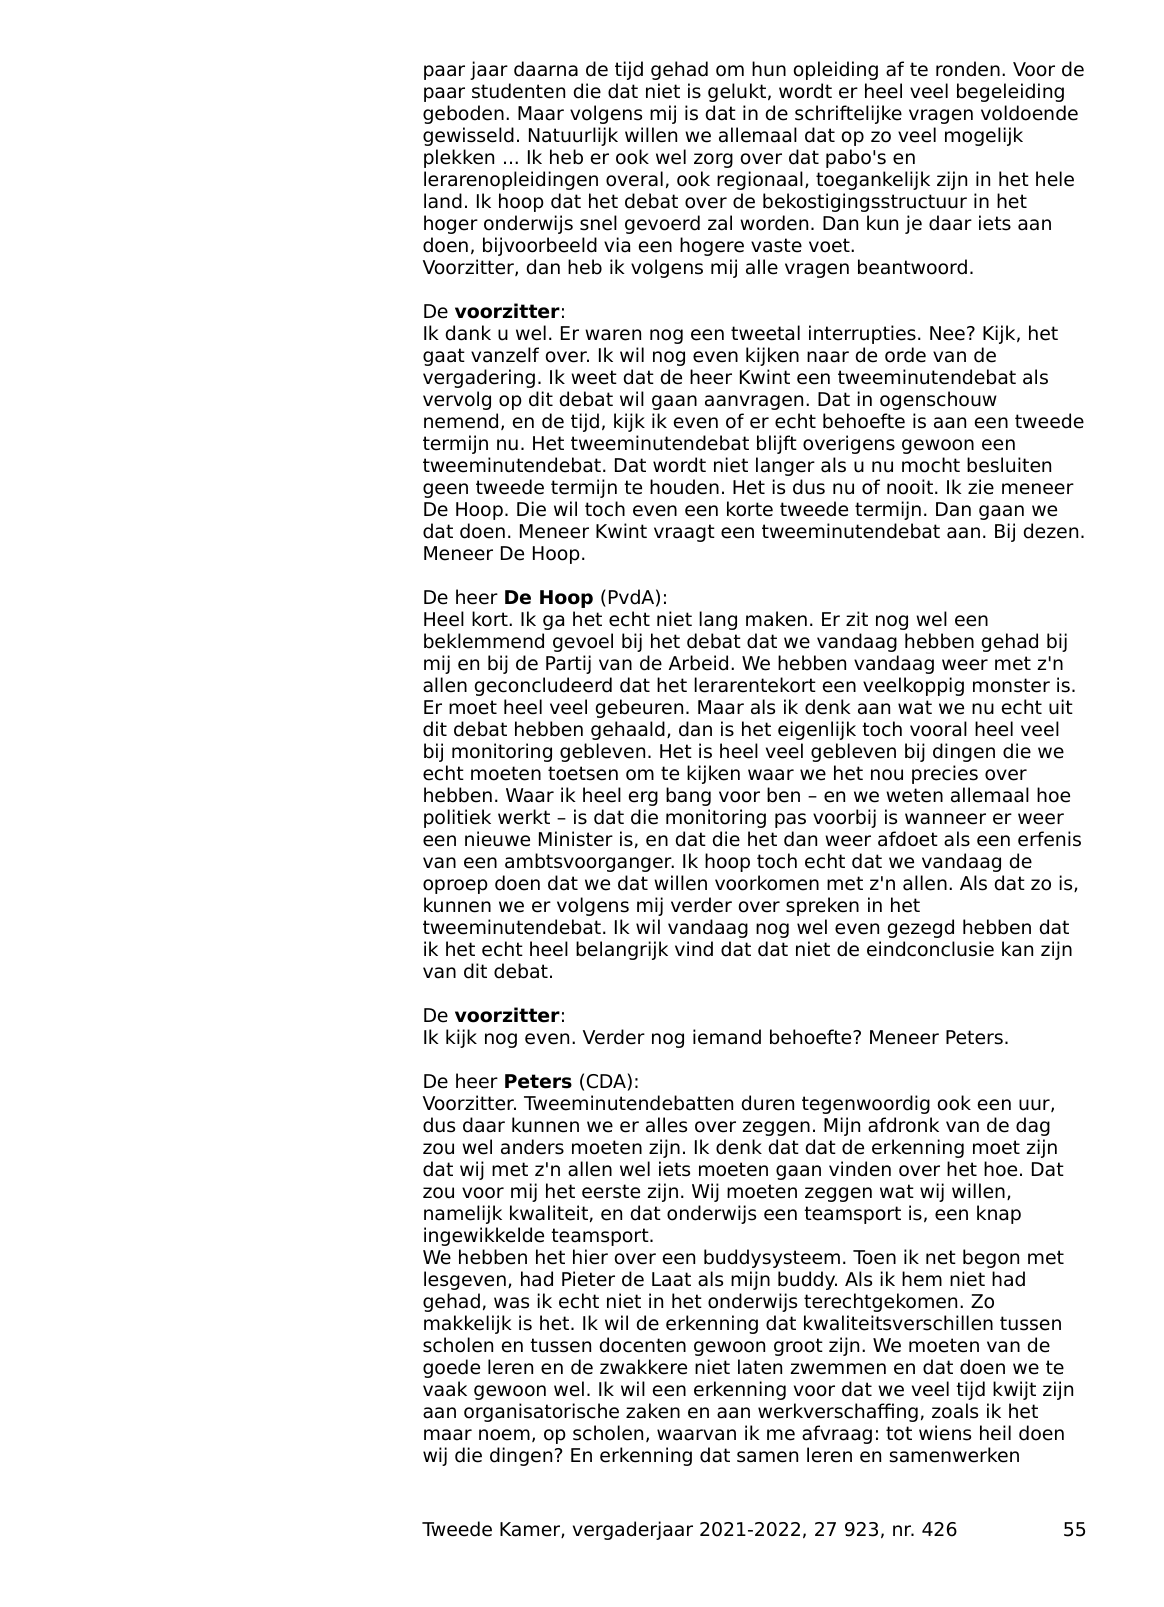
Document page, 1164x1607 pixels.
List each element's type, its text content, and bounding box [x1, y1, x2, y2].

text Ik kijk nog even. Verder nog iemand behoefte? Meneer Peters. [422, 1027, 1087, 1049]
text Voorzitter. Tweeminutendebatten duren tegenwoordig ook een uur, dus daar kunnen we er alles over zeggen. Mijn afdronk van de dag zou wel anders moeten zijn. Ik denk dat dat de erkenning moet zijn dat wij met z'n allen wel iets moeten gaan vinden over het hoe. Dat zou voor mij het eerste zijn. Wij moeten zeggen wat wij willen, namelijk kwaliteit, en dat onderwijs een teamsport is, een knap ingewikkelde teamsport. [422, 1093, 1087, 1247]
text We hebben het hier over een buddysysteem. Toen ik net begon met lesgeven, had Pieter de Laat als mijn buddy. Als ik hem niet had gehad, was ik echt niet in het onderwijs terechtgekomen. Zo makkelijk is het. Ik wil de erkenning dat kwaliteitsverschillen tussen scholen en tussen docenten gewoon groot zijn. We moeten van de goede leren en de zwakkere niet laten zwemmen en dat doen we te vaak gewoon wel. Ik wil een erkenning voor dat we veel tijd kwijt zijn aan organisatorische zaken en aan werkverschaffing, zoals ik het maar noem, op scholen, waarvan ik me afvraag: tot wiens heil doen wij die dingen? En erkenning dat samen leren en samenwerken [422, 1247, 1087, 1467]
text Voorzitter, dan heb ik volgens mij alle vragen beantwoord. [422, 257, 1087, 279]
text paar jaar daarna de tijd gehad om hun opleiding af te ronden. Voor de paar studenten die dat niet is gelukt, wordt er heel veel begeleiding geboden. Maar volgens mij is dat in de schriftelijke vragen voldoende gewisseld. Natuurlijk willen we allemaal dat op zo veel mogelijk plekken ... Ik heb er ook wel zorg over dat pabo's en lerarenopleidingen overal, ook regionaal, toegankelijk zijn in het hele land. Ik hoop dat het debat over de bekostigingsstructuur in het hoger onderwijs snel gevoerd zal worden. Dan kun je daar iets aan doen, bijvoorbeeld via een hogere vaste voet. [422, 59, 1087, 257]
text Ik dank u wel. Er waren nog een tweetal interrupties. Nee? Kijk, het gaat vanzelf over. Ik wil nog even kijken naar de orde van de vergadering. Ik weet dat de heer Kwint een tweeminutendebat als vervolg op dit debat wil gaan aanvragen. Dat in ogenschouw nemend, en de tijd, kijk ik even of er echt behoefte is aan een tweede termijn nu. Het tweeminutendebat blijft overigens gewoon een tweeminutendebat. Dat wordt niet langer als u nu mocht besluiten geen tweede termijn te houden. Het is dus nu of nooit. Ik zie meneer De Hoop. Die wil toch even een korte tweede termijn. Dan gaan we dat doen. Meneer Kwint vraagt een tweeminutendebat aan. Bij dezen. Meneer De Hoop. [422, 323, 1087, 565]
text De voorzitter: [422, 301, 1087, 323]
text De voorzitter: [422, 1005, 1087, 1027]
text De heer De Hoop (PvdA): [422, 587, 1087, 609]
text Heel kort. Ik ga het echt niet lang maken. Er zit nog wel een beklemmend gevoel bij het debat dat we vandaag hebben gehad bij mij en bij de Partij van de Arbeid. We hebben vandaag weer met z'n allen geconcludeerd dat het lerarentekort een veelkoppig monster is. Er moet heel veel gebeuren. Maar als ik denk aan wat we nu echt uit dit debat hebben gehaald, dan is het eigenlijk toch vooral heel veel bij monitoring gebleven. Het is heel veel gebleven bij dingen die we echt moeten toetsen om te kijken waar we het nou precies over hebben. Waar ik heel erg bang voor ben – en we weten allemaal hoe politiek werkt – is dat die monitoring pas voorbij is wanneer er weer een nieuwe Minister is, en dat die het dan weer afdoet als een erfenis van een ambtsvoorganger. Ik hoop toch echt dat we vandaag de oproep doen dat we dat willen voorkomen met z'n allen. Als dat zo is, kunnen we er volgens mij verder over spreken in het tweeminutendebat. Ik wil vandaag nog wel even gezegd hebben dat ik het echt heel belangrijk vind dat dat niet de eindconclusie kan zijn van dit debat. [422, 609, 1087, 983]
text De heer Peters (CDA): [422, 1071, 1087, 1093]
